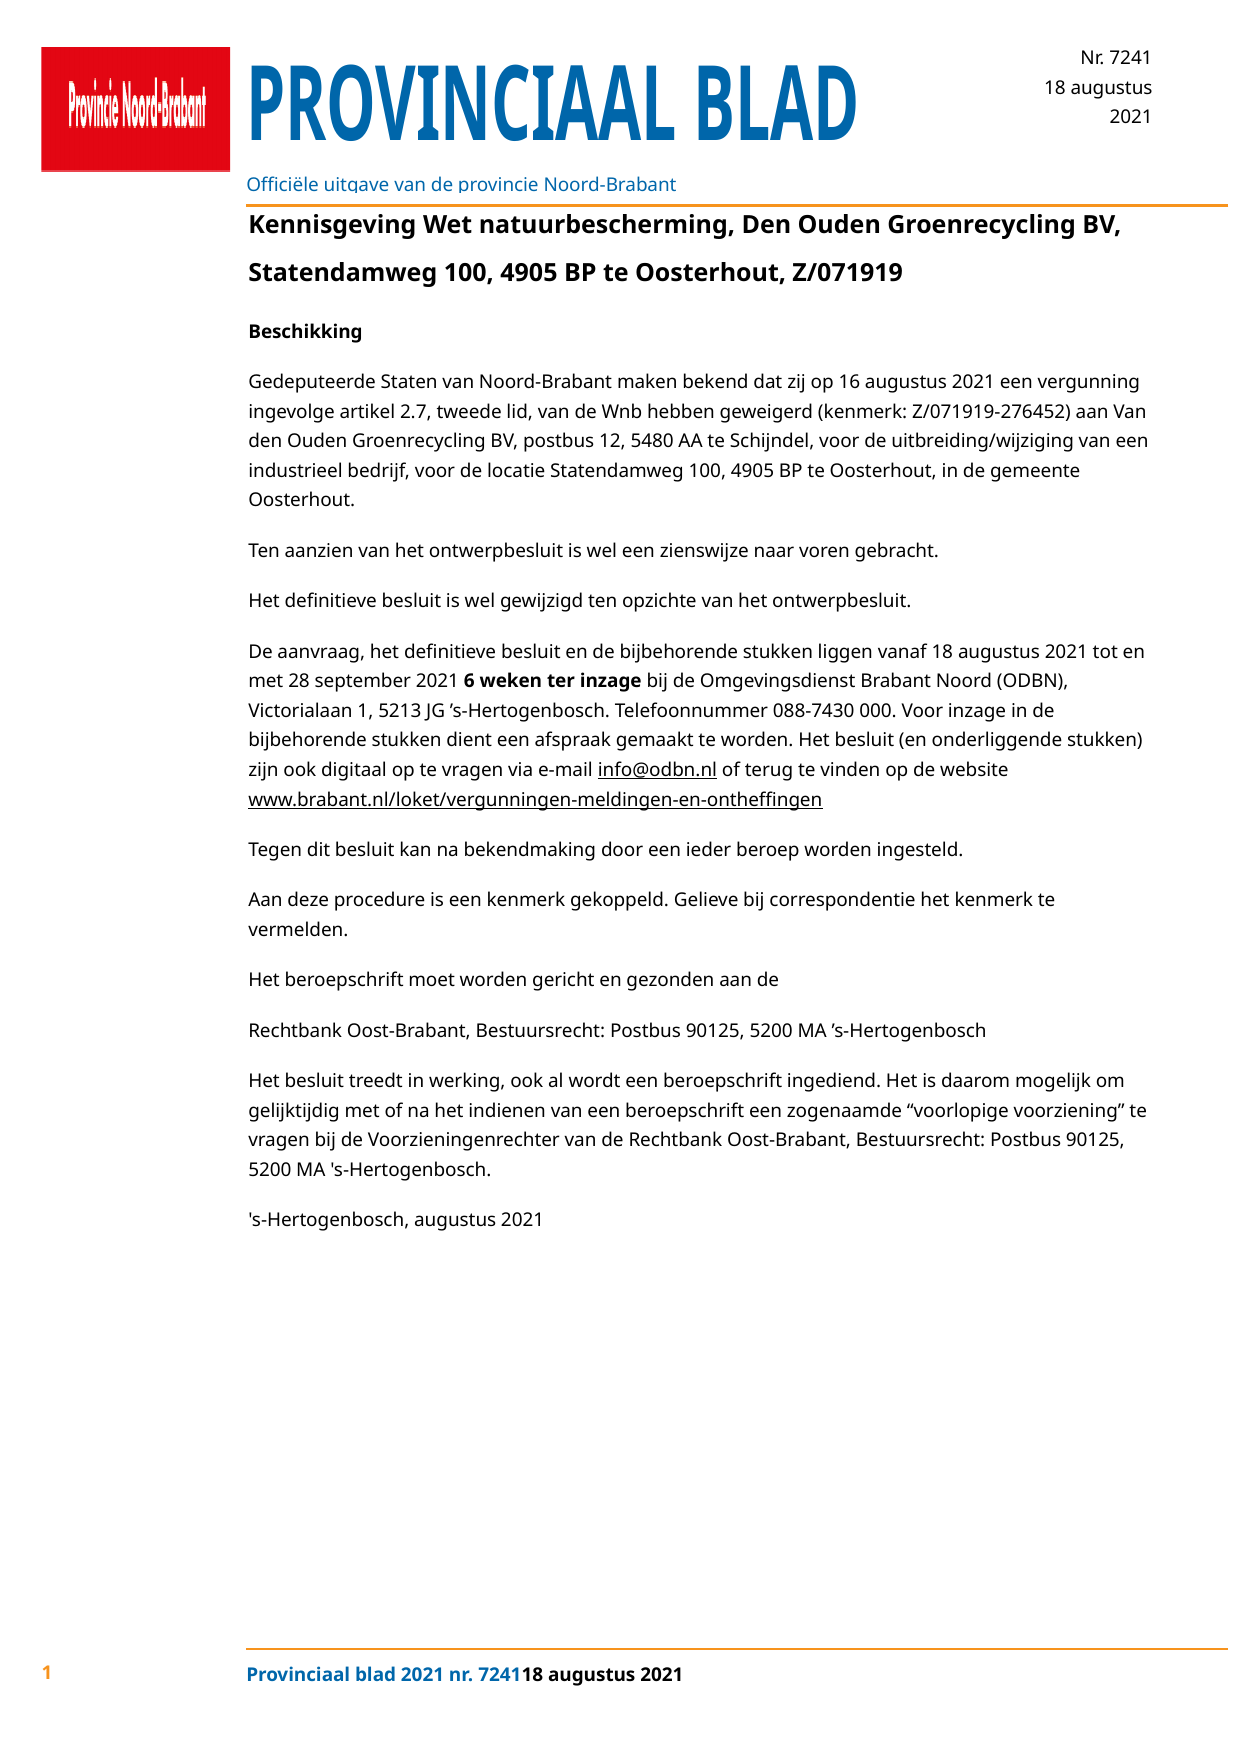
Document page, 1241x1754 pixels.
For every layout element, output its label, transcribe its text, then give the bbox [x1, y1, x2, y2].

text Het definitieve besluit is wel gewijzigd ten opzichte van het ontwerpbesluit. [248, 587, 1152, 613]
text 's-Hertogenbosch, augustus 2021 [248, 1207, 1152, 1232]
text Gedeputeerde Staten van Noord-Brabant maken bekend dat zij op 16 augustus 2021 een vergunning ingevolge artikel 2.7, tweede lid, van de Wnb hebben geweigerd (kenmerk: Z/071919-276452) aan Van den Ouden Groenrecycling BV, postbus 12, 5480 AA te Schijndel, voor de uitbreiding/wijziging van een industrieel bedrijf, voor de locatie Statendamweg 100, 4905 BP te Oosterhout, in de gemeente Oosterhout. [248, 368, 1152, 512]
text Beschikking [248, 318, 1152, 344]
text Kennisgeving Wet natuurbescherming, Den Ouden Groenrecycling BV, Statendamweg 100, 4905 BP te Oosterhout, Z/071919 [248, 207, 1152, 288]
text Tegen dit besluit kan na bekendmaking door een ieder beroep worden ingesteld. [248, 836, 1152, 862]
text Rechtbank Oost-Brabant, Bestuursrecht: Postbus 90125, 5200 MA ’s-Hertogenbosch [248, 1017, 1152, 1043]
text Het beroepschrift moet worden gericht en gezonden aan de [248, 967, 1152, 992]
picture [41, 47, 231, 172]
text De aanvraag, het definitieve besluit en de bijbehorende stukken liggen vanaf 18 augustus 2021 tot en met 28 september 2021 6 weken ter inzage bij de Omgevingsdienst Brabant Noord (ODBN), Victorialaan 1, 5213 JG ’s-Hertogenbosch. Telefoonnummer 088-7430 000. Voor inzage in de bijbehorende stukken dient een afspraak gemaakt te worden. Het besluit (en onderliggende stukken) zijn ook digitaal op te vragen via e-mail info@odbn.nl of terug te vinden op de website www.brabant.nl/loket/vergunningen-meldingen-en-ontheffingen [248, 638, 1152, 812]
text Ten aanzien van het ontwerpbesluit is wel een zienswijze naar voren gebracht. [248, 537, 1152, 563]
text Aan deze procedure is een kenmerk gekoppeld. Gelieve bij correspondentie het kenmerk te vermelden. [248, 887, 1152, 942]
text Het besluit treedt in werking, ook al wordt een beroepschrift ingediend. Het is daarom mogelijk om gelijktijdig met of na het indienen van een beroepschrift een zogenaamde “voorlopige voorziening” te vragen bij de Voorzieningenrechter van de Rechtbank Oost-Brabant, Bestuursrecht: Postbus 90125, 5200 MA 's-Hertogenbosch. [248, 1067, 1152, 1182]
